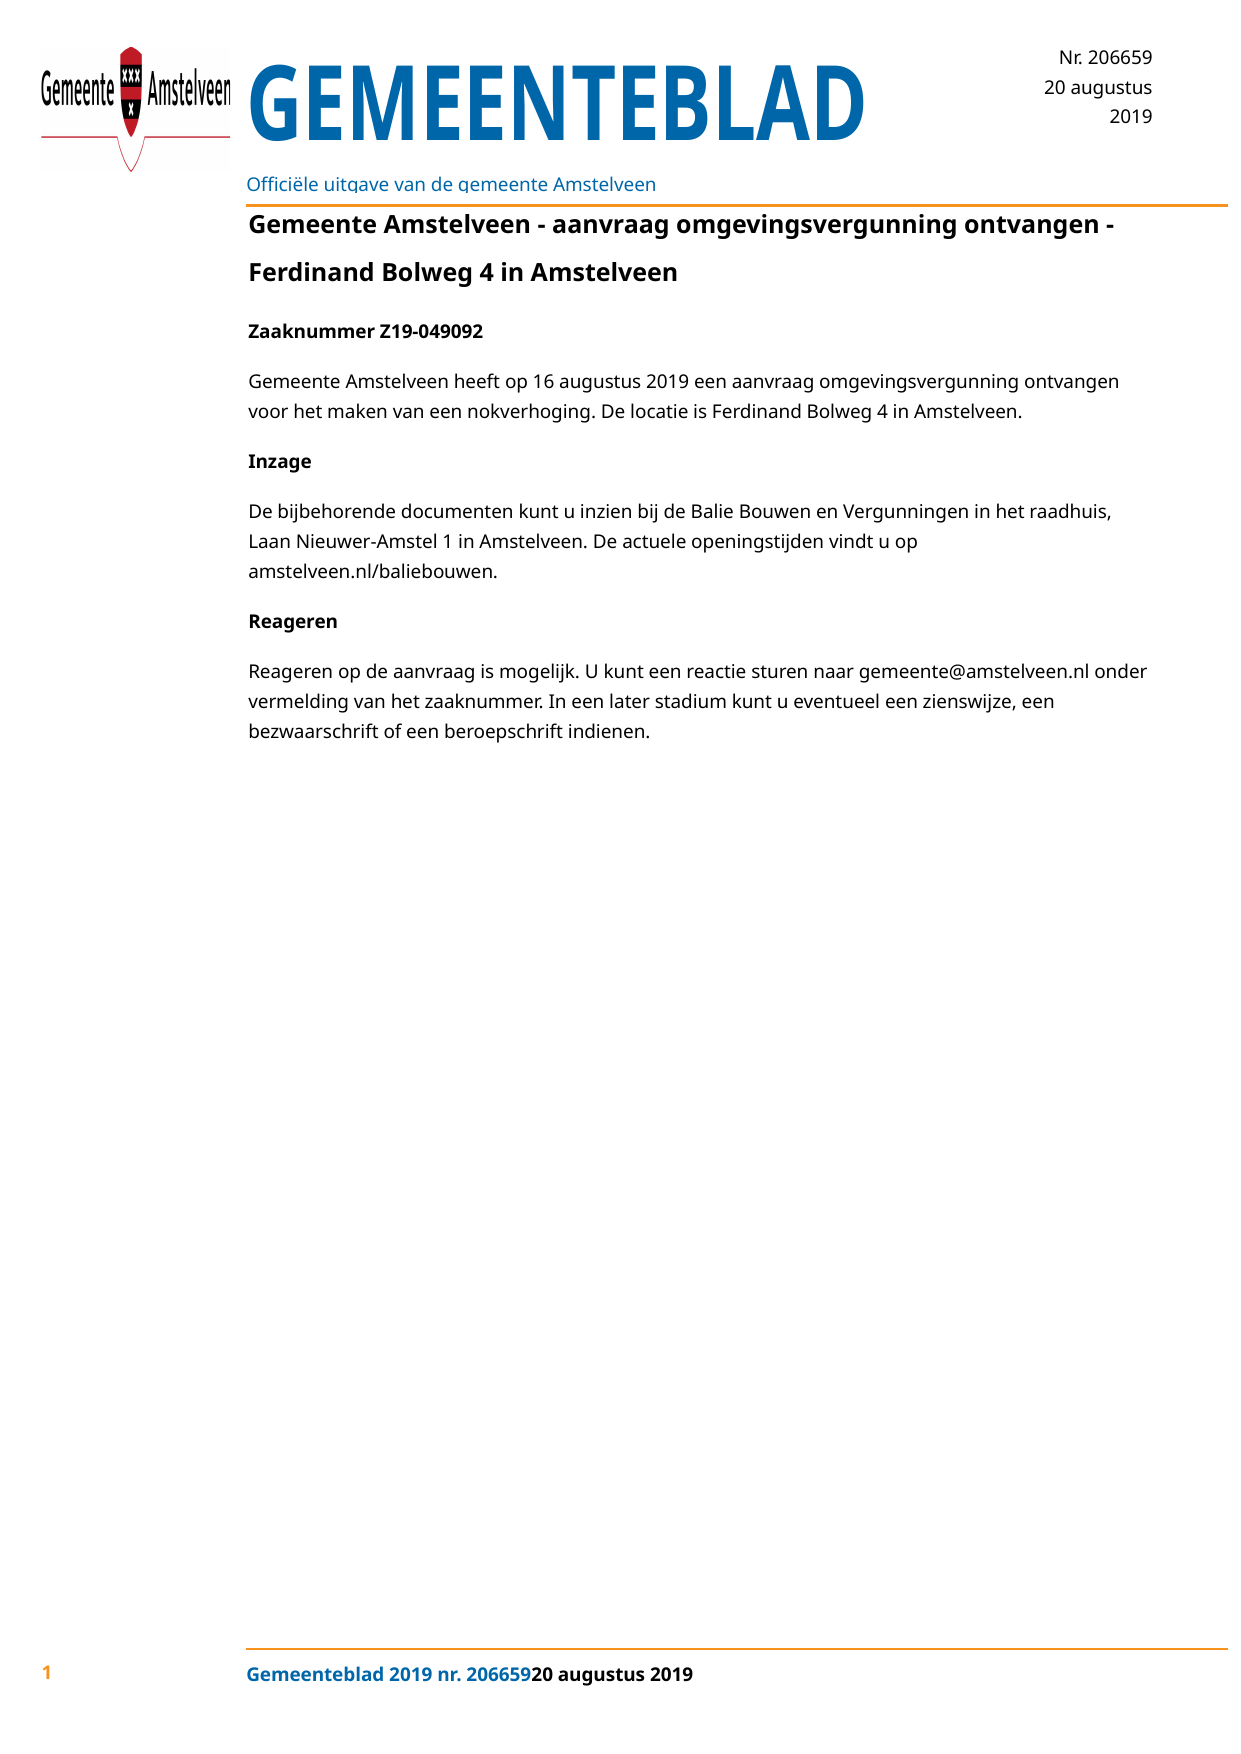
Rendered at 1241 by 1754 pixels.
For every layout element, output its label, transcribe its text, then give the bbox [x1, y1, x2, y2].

text Reageren [248, 608, 1152, 634]
text Gemeente Amstelveen heeft op 16 augustus 2019 een aanvraag omgevingsvergunning ontvangen voor het maken van een nokverhoging. De locatie is Ferdinand Bolweg 4 in Amstelveen. [248, 368, 1152, 424]
picture [41, 47, 231, 172]
text Gemeente Amstelveen - aanvraag omgevingsvergunning ontvangen - Ferdinand Bolweg 4 in Amstelveen [248, 207, 1152, 288]
text De bijbehorende documenten kunt u inzien bij de Balie Bouwen en Vergunningen in het raadhuis, Laan Nieuwer-Amstel 1 in Amstelveen. De actuele openingstijden vindt u op amstelveen.nl/baliebouwen. [248, 499, 1152, 584]
text Zaaknummer Z19-049092 [248, 318, 1152, 344]
text Inzage [248, 448, 1152, 474]
text Reageren op de aanvraag is mogelijk. U kunt een reactie sturen naar gemeente@amstelveen.nl onder vermelding van het zaaknummer. In een later stadium kunt u eventueel een zienswijze, een bezwaarschrift of een beroepschrift indienen. [248, 659, 1152, 744]
